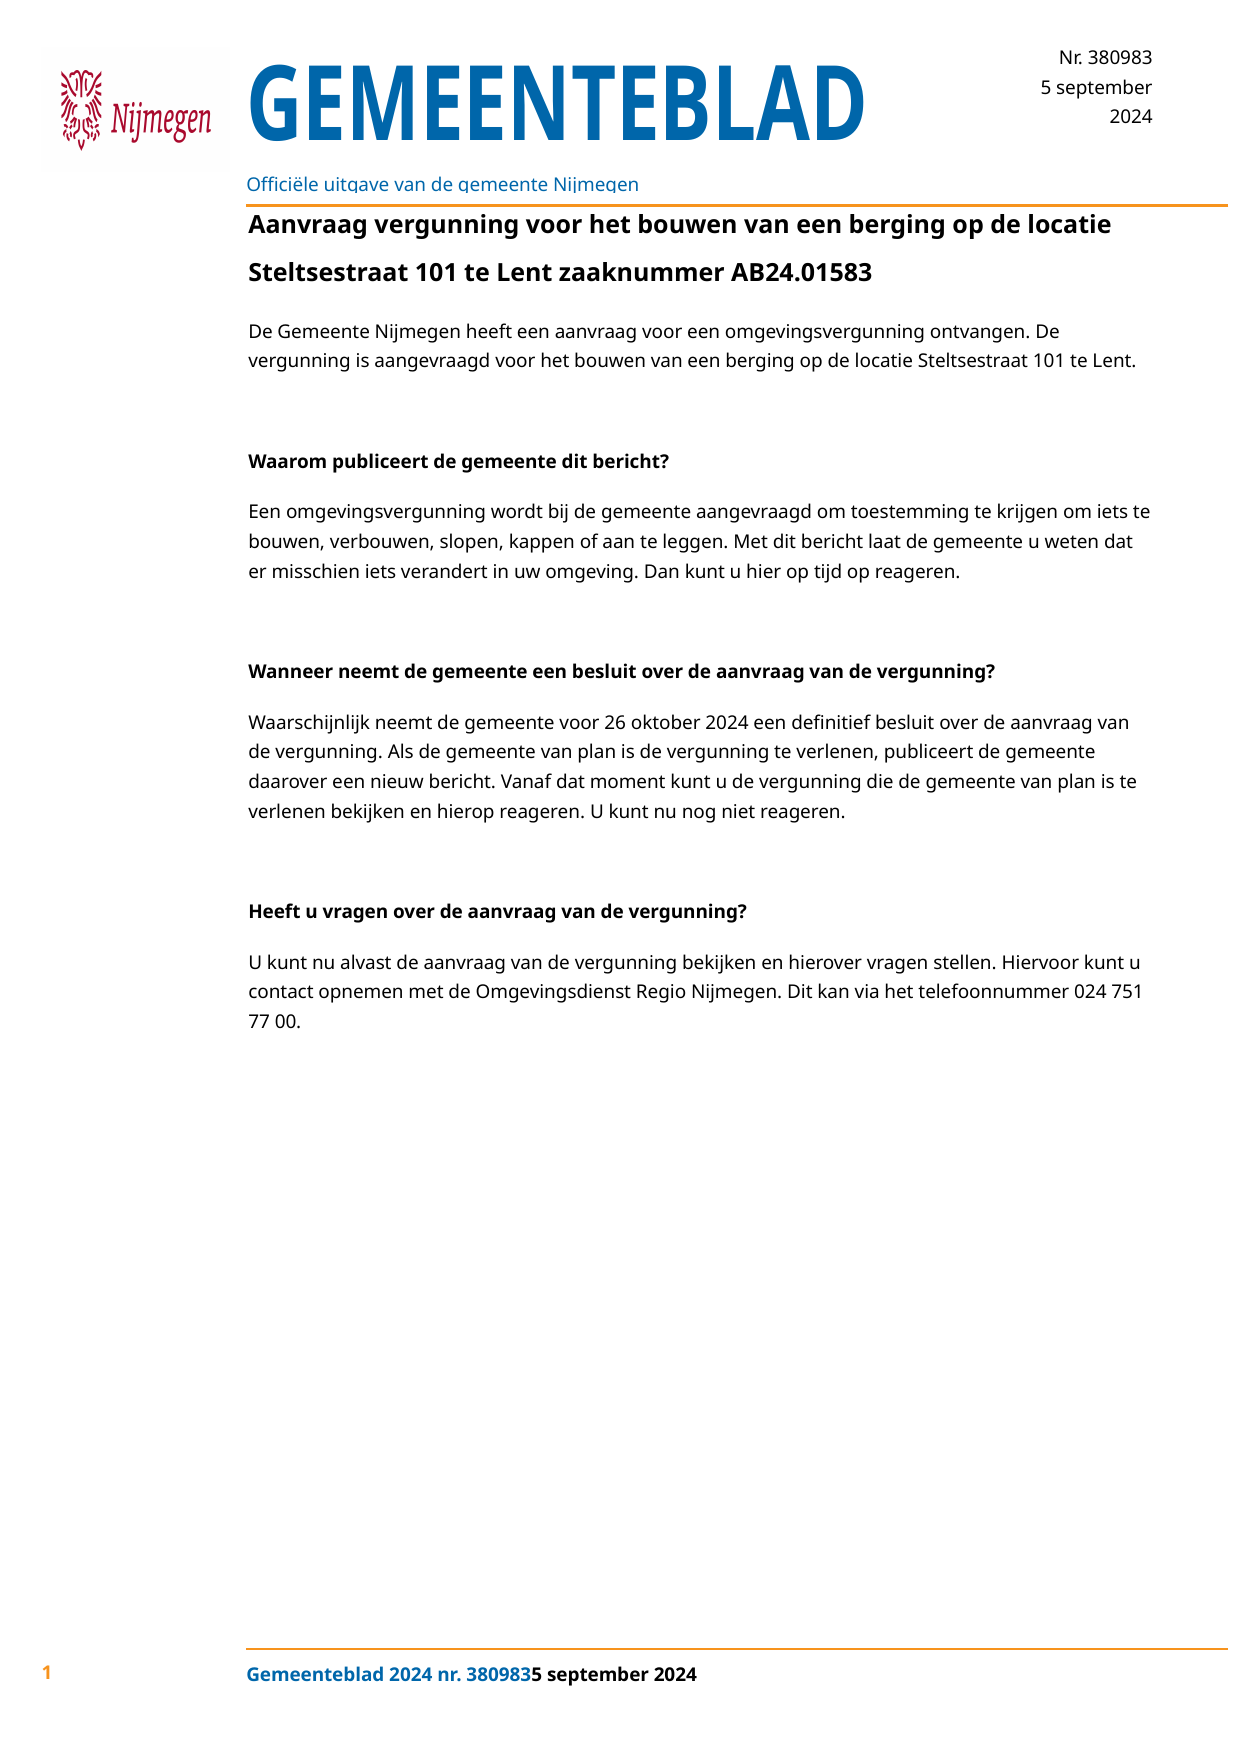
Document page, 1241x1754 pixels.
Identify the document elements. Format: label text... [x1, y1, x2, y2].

text U kunt nu alvast de aanvraag van de vergunning bekijken en hierover vragen stellen. Hiervoor kunt u contact opnemen met de Omgevingsdienst Regio Nijmegen. Dit kan via het telefoonnummer 024 751 77 00. [248, 949, 1152, 1034]
text Een omgevingsvergunning wordt bij de gemeente aangevraagd om toestemming te krijgen om iets te bouwen, verbouwen, slopen, kappen of aan te leggen. Met dit bericht laat de gemeente u weten dat er misschien iets verandert in uw omgeving. Dan kunt u hier op tijd op reageren. [248, 499, 1152, 584]
text Waarschijnlijk neemt de gemeente voor 26 oktober 2024 een definitief besluit over de aanvraag van de vergunning. Als de gemeente van plan is de vergunning te verlenen, publiceert de gemeente daarover een nieuw bericht. Vanaf dat moment kunt u de vergunning die de gemeente van plan is te verlenen bekijken en hierop reageren. U kunt nu nog niet reageren. [248, 709, 1152, 824]
text De Gemeente Nijmegen heeft een aanvraag voor een omgevingsvergunning ontvangen. De vergunning is aangevraagd voor het bouwen van een berging op de locatie Steltsestraat 101 te Lent. [248, 318, 1152, 373]
text Wanneer neemt de gemeente een besluit over de aanvraag van de vergunning? [248, 659, 1152, 684]
picture [41, 47, 231, 172]
text Heeft u vragen over de aanvraag van de vergunning? [248, 899, 1152, 924]
text Waarom publiceert de gemeente dit bericht? [248, 448, 1152, 474]
text Aanvraag vergunning voor het bouwen van een berging op de locatie Steltsestraat 101 te Lent zaaknummer AB24.01583 [248, 207, 1152, 288]
